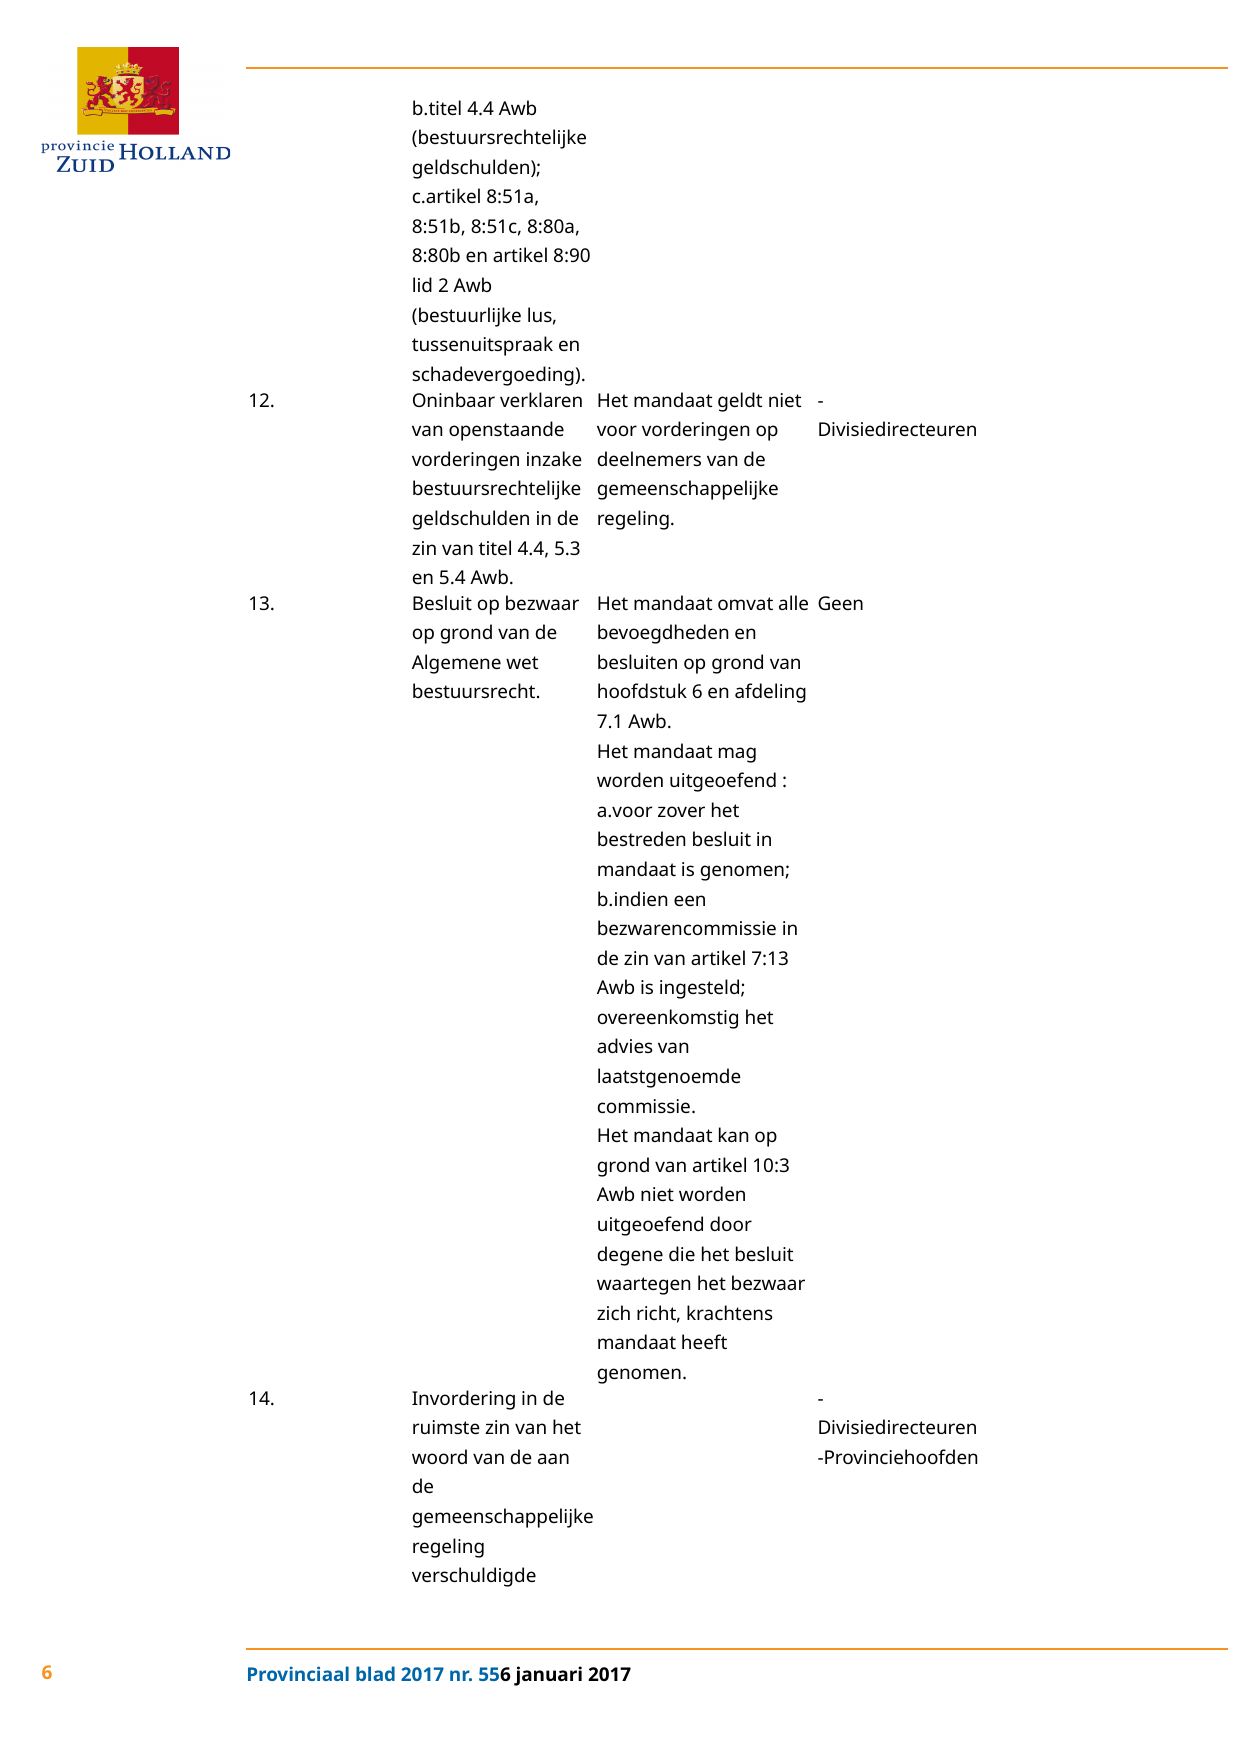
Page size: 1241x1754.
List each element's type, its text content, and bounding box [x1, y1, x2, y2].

table_cell Het mandaat omvat alle bevoegdheden en besluiten op grond van hoofdstuk 6 en afdeling 7.1 Awb. Het mandaat mag worden uitgeoefend : a.voor zover het bestreden besluit in mandaat is genomen; b.indien een bezwarencommissie in de zin van artikel 7:13 Awb is ingesteld; overeenkomstig het advies van laatstgenoemde commissie. Het mandaat kan op grond van artikel 10:3 Awb niet worden uitgeoefend door degene die het besluit waartegen het bezwaar zich richt, krachtens mandaat heeft genomen. [597, 590, 817, 1385]
table_cell [597, 1385, 817, 1588]
table_cell 13. [248, 590, 412, 1385]
table_cell [248, 95, 412, 387]
table_cell 12. [248, 387, 412, 590]
table_cell [981, 1385, 1152, 1588]
table_cell Besluit op bezwaar op grond van de Algemene wet bestuursrecht. [412, 590, 597, 1385]
table_cell [597, 95, 817, 387]
table_cell [817, 95, 981, 387]
picture [41, 47, 231, 172]
table_cell Oninbaar verklaren van openstaande vorderingen inzake bestuursrechtelijke geldschulden in de zin van titel 4.4, 5.3 en 5.4 Awb. [412, 387, 597, 590]
table_cell -Divisiedirecteuren [817, 387, 981, 590]
table_cell [981, 590, 1152, 1385]
table_cell Geen [817, 590, 981, 1385]
table_cell [981, 95, 1152, 387]
table_cell -Divisiedirecteuren -Provinciehoofden [817, 1385, 981, 1588]
table_cell Invordering in de ruimste zin van het woord van de aan de gemeenschappelijke regeling verschuldigde [412, 1385, 597, 1588]
table_cell 14. [248, 1385, 412, 1588]
table_cell [981, 387, 1152, 590]
table_cell Het mandaat geldt niet voor vorderingen op deelnemers van de gemeenschappelijke regeling. [597, 387, 817, 590]
table_cell b.titel 4.4 Awb (bestuursrechtelijke geldschulden); c.artikel 8:51a, 8:51b, 8:51c, 8:80a, 8:80b en artikel 8:90 lid 2 Awb (bestuurlijke lus, tussenuitspraak en schadevergoeding). [412, 95, 597, 387]
